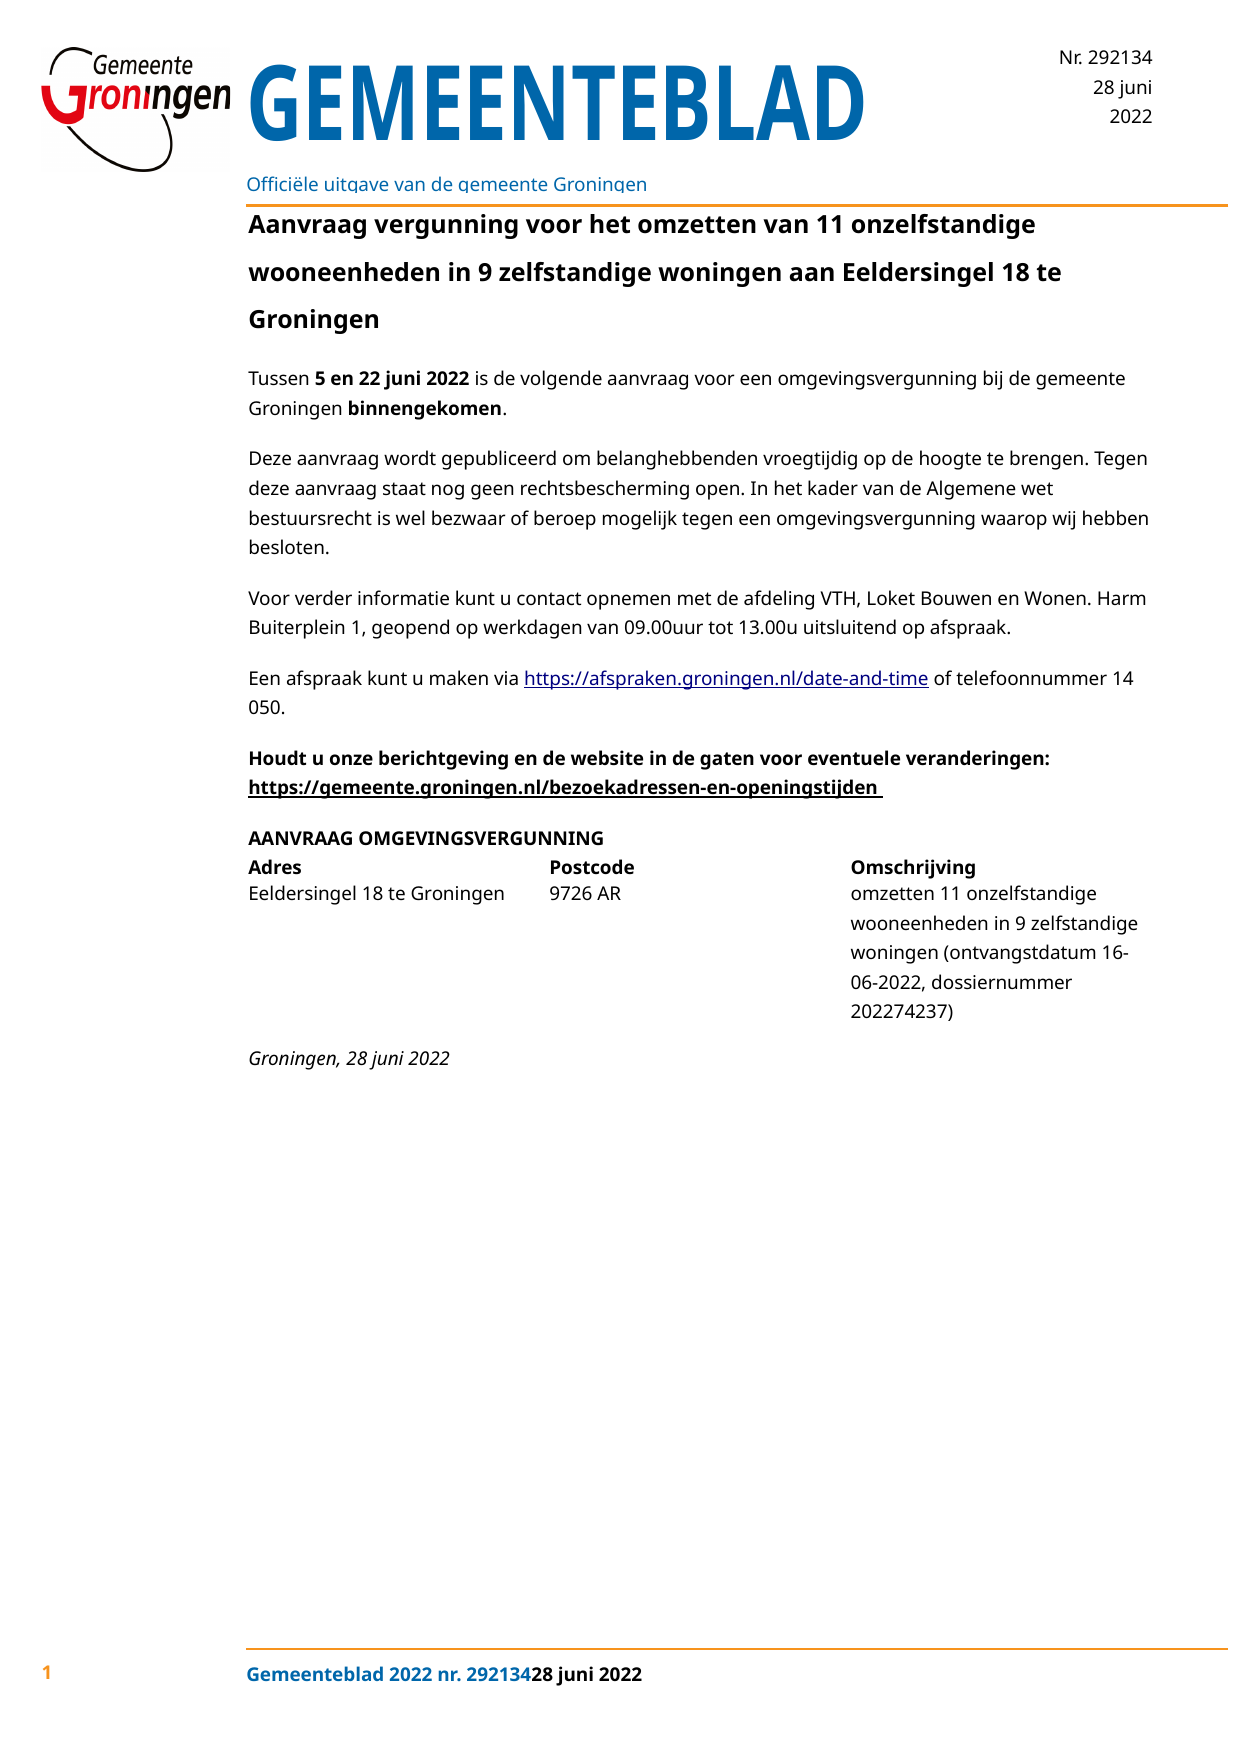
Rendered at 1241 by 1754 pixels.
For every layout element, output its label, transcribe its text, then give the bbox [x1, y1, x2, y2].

text Deze aanvraag wordt gepubliceerd om belanghebbenden vroegtijdig op de hoogte te brengen. Tegen deze aanvraag staat nog geen rechtsbescherming open. In het kader van de Algemene wet bestuursrecht is wel bezwaar of beroep mogelijk tegen een omgevingsvergunning waarop wij hebben besloten. [248, 446, 1152, 560]
text AANVRAAG OMGEVINGSVERGUNNING [248, 825, 1152, 850]
text Tussen 5 en 22 juni 2022 is de volgende aanvraag voor een omgevingsvergunning bij de gemeente Groningen binnengekomen. [248, 366, 1152, 421]
text Groningen, 28 juni 2022 [248, 1046, 1152, 1071]
table_cell 9726 AR [549, 880, 850, 1024]
text Houdt u onze berichtgeving en de website in de gaten voor eventuele veranderingen: https://gemeente.groningen.nl/bezoekadressen-en-openingstijden [248, 745, 1152, 800]
table_cell Eeldersingel 18 te Groningen [248, 880, 549, 1024]
table_cell omzetten 11 onzelfstandige wooneenheden in 9 zelfstandige woningen (ontvangstdatum 16-06-2022, dossiernummer 202274237) [850, 880, 1152, 1024]
table_header Postcode [549, 854, 850, 880]
table_header Omschrijving [850, 854, 1152, 880]
text Voor verder informatie kunt u contact opnemen met de afdeling VTH, Loket Bouwen en Wonen. Harm Buiterplein 1, geopend op werkdagen van 09.00uur tot 13.00u uitsluitend op afspraak. [248, 585, 1152, 640]
picture [41, 47, 231, 172]
table_header Adres [248, 854, 549, 880]
text Aanvraag vergunning voor het omzetten van 11 onzelfstandige wooneenheden in 9 zelfstandige woningen aan Eeldersingel 18 te Groningen [248, 207, 1152, 336]
text Een afspraak kunt u maken via https://afspraken.groningen.nl/date-and-time of telefoonnummer 14 050. [248, 665, 1152, 720]
